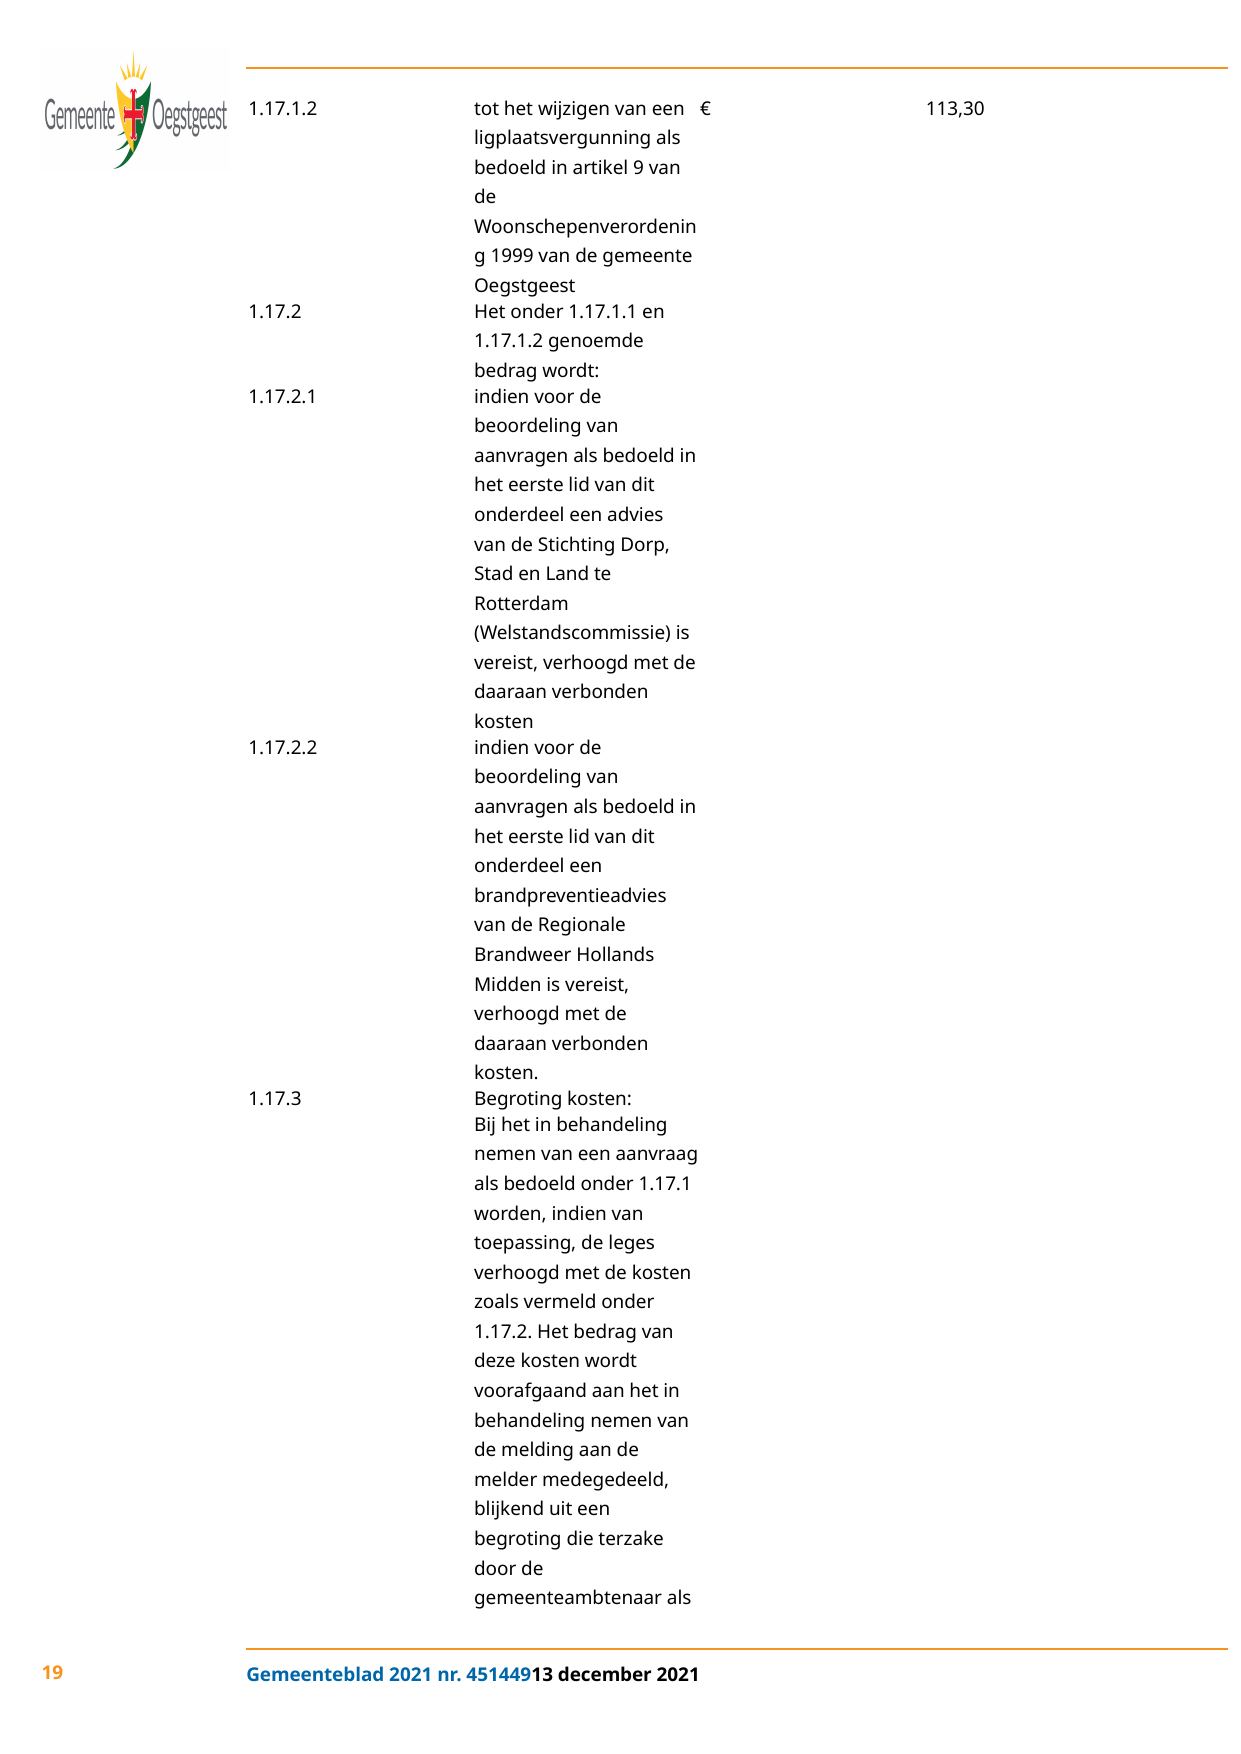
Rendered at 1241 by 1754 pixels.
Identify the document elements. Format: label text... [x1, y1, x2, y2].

table_cell [926, 298, 1152, 383]
table_cell [700, 1085, 926, 1111]
table_cell [700, 383, 926, 734]
table_cell Het onder 1.17.1.1 en 1.17.1.2 genoemde bedrag wordt: [474, 298, 700, 383]
table_cell 1.17.3 [248, 1085, 474, 1111]
table_cell indien voor de beoordeling van aanvragen als bedoeld in het eerste lid van dit onderdeel een brandpreventieadvies van de Regionale Brandweer Hollands Midden is vereist, verhoogd met de daaraan verbonden kosten. [474, 734, 700, 1085]
table_cell € [700, 95, 926, 298]
table_cell [700, 298, 926, 383]
table_cell [248, 1111, 474, 1610]
table_cell [926, 383, 1152, 734]
table_cell 1.17.2.1 [248, 383, 474, 734]
picture [41, 47, 231, 172]
table_cell [926, 734, 1152, 1085]
table_cell 1.17.2.2 [248, 734, 474, 1085]
table_cell 1.17.1.2 [248, 95, 474, 298]
table_cell [700, 1111, 926, 1610]
table_cell tot het wijzigen van een ligplaatsvergunning als bedoeld in artikel 9 van de Woonschepenverordening 1999 van de gemeente Oegstgeest [474, 95, 700, 298]
table_cell [926, 1085, 1152, 1111]
table_cell indien voor de beoordeling van aanvragen als bedoeld in het eerste lid van dit onderdeel een advies van de Stichting Dorp, Stad en Land te Rotterdam (Welstandscommissie) is vereist, verhoogd met de daaraan verbonden kosten [474, 383, 700, 734]
table_cell 113,30 [926, 95, 1152, 298]
table_cell [700, 734, 926, 1085]
table_cell [926, 1111, 1152, 1610]
table_cell 1.17.2 [248, 298, 474, 383]
table_cell Bij het in behandeling nemen van een aanvraag als bedoeld onder 1.17.1 worden, indien van toepassing, de leges verhoogd met de kosten zoals vermeld onder 1.17.2. Het bedrag van deze kosten wordt voorafgaand aan het in behandeling nemen van de melding aan de melder medegedeeld, blijkend uit een begroting die terzake door de gemeenteambtenaar als [474, 1111, 700, 1610]
table_cell Begroting kosten: [474, 1085, 700, 1111]
